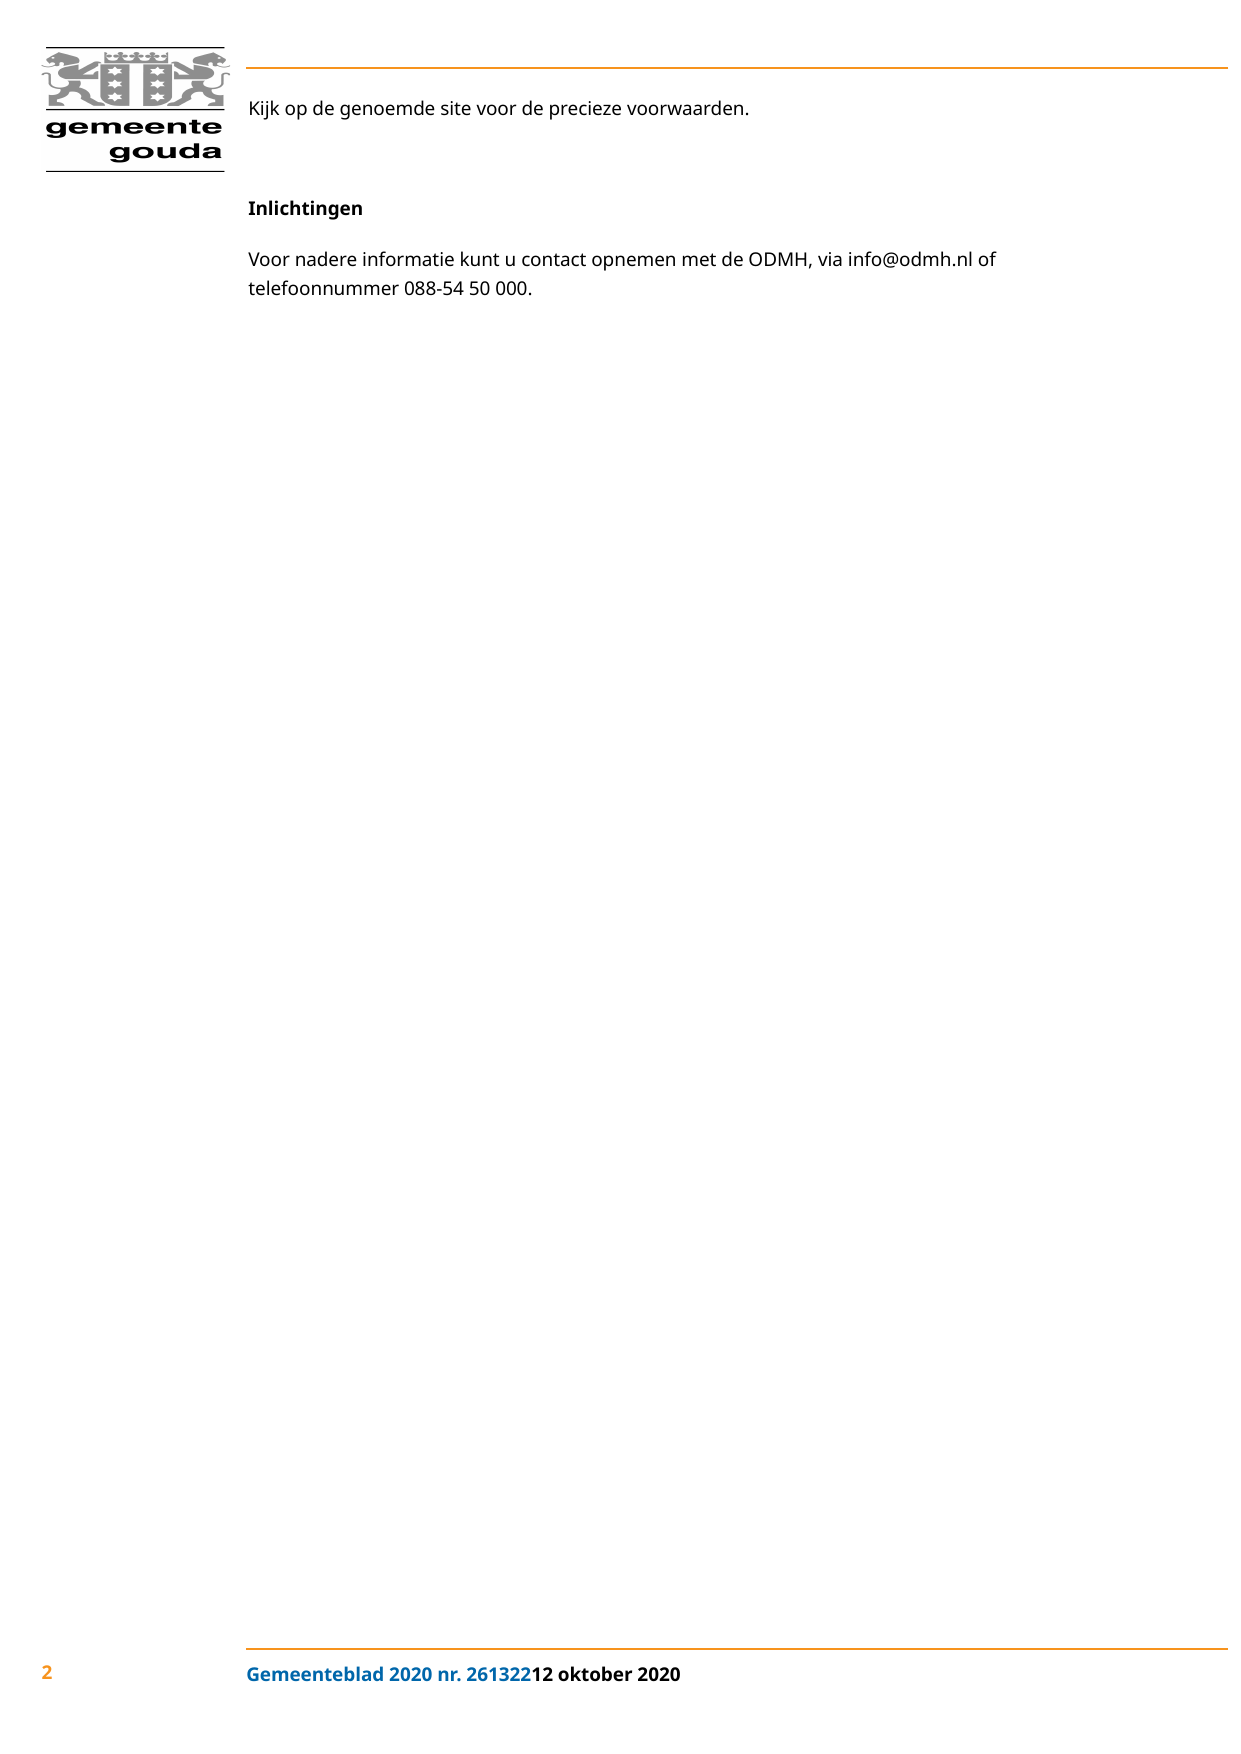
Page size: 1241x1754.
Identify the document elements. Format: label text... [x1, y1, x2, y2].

text Inlichtingen [248, 196, 1152, 221]
text Kijk op de genoemde site voor de precieze voorwaarden. [248, 95, 1152, 121]
picture [41, 47, 231, 172]
text Voor nadere informatie kunt u contact opnemen met de ODMH, via info@odmh.nl of telefoonnummer 088-54 50 000. [248, 246, 1152, 301]
